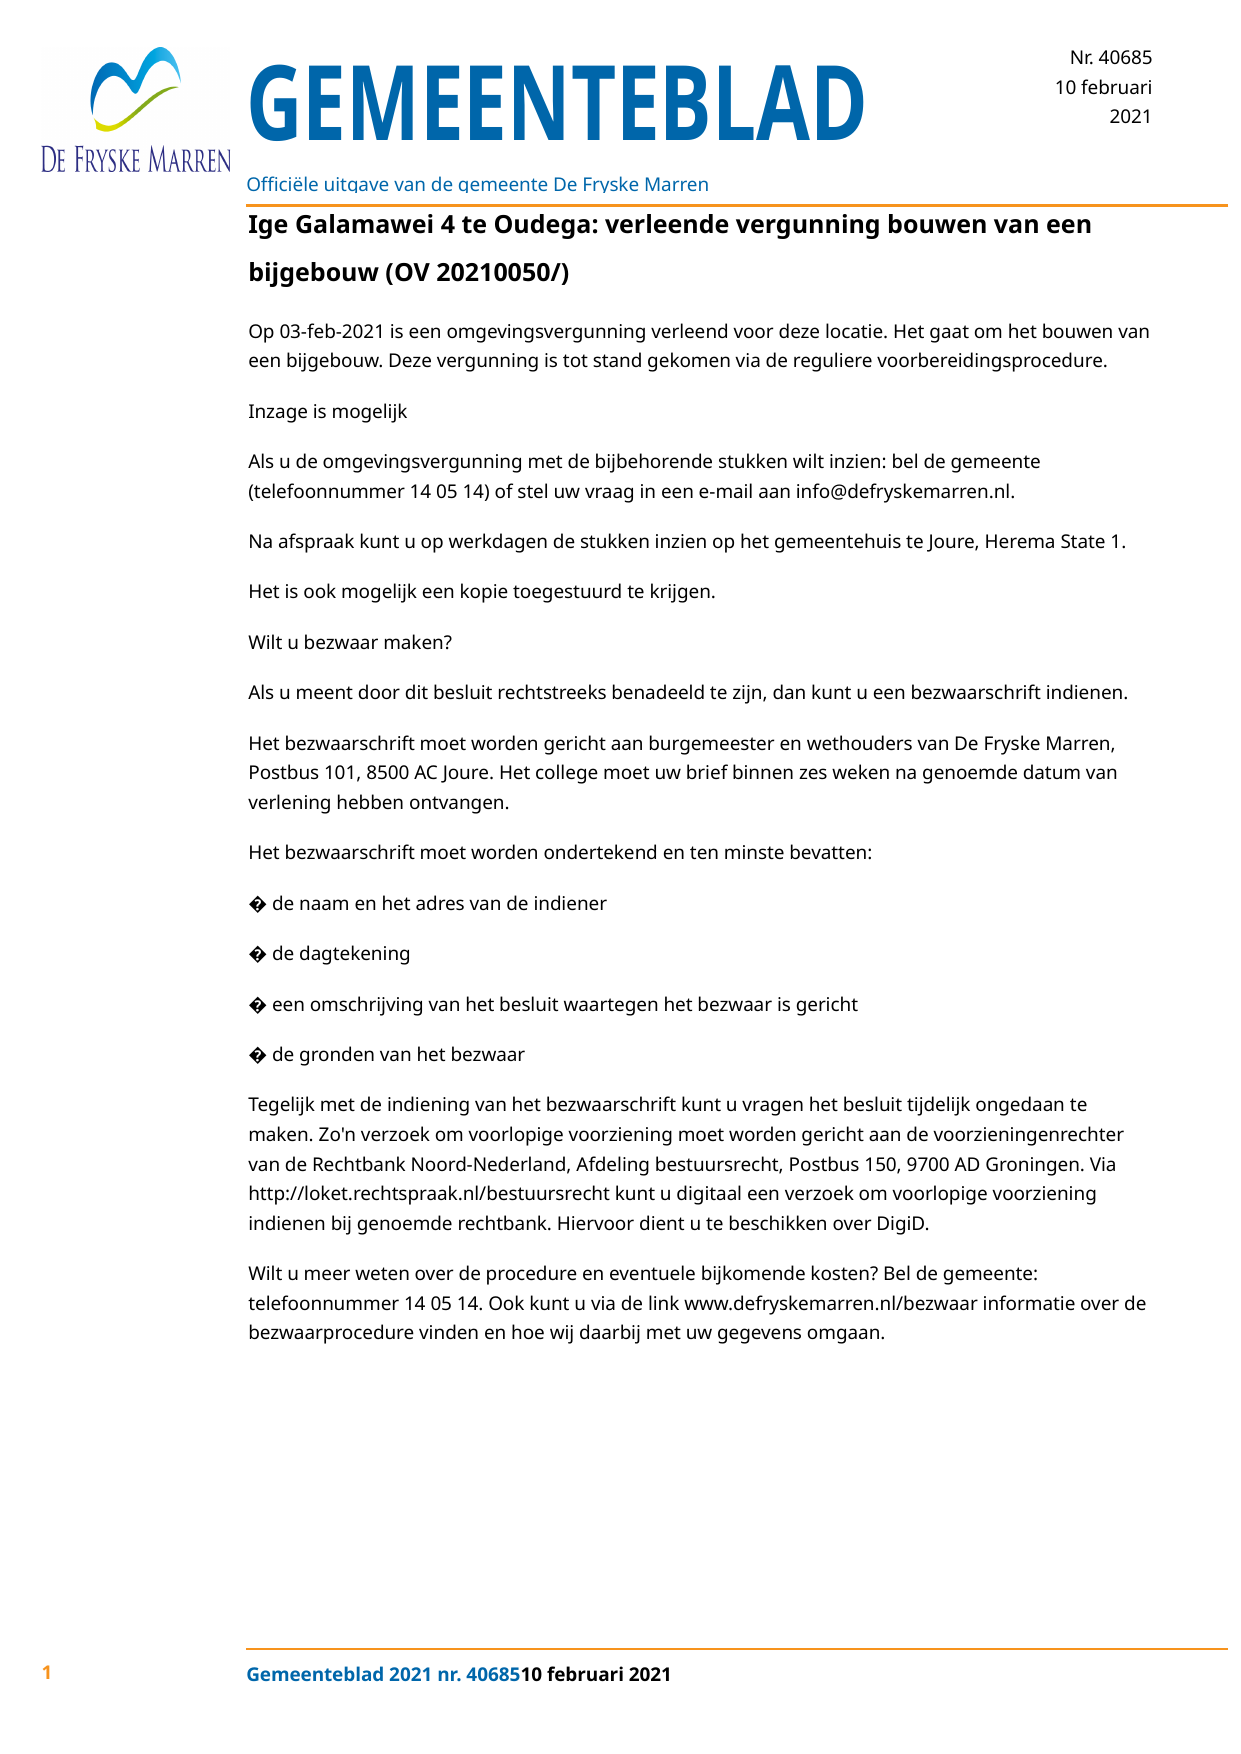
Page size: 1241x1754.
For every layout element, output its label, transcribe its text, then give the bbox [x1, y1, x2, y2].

text Inzage is mogelijk [248, 398, 1152, 424]
text Op 03-feb-2021 is een omgevingsvergunning verleend voor deze locatie. Het gaat om het bouwen van een bijgebouw. Deze vergunning is tot stand gekomen via de reguliere voorbereidingsprocedure. [248, 318, 1152, 373]
text � een omschrijving van het besluit waartegen het bezwaar is gericht [248, 991, 1152, 1017]
text Het bezwaarschrift moet worden gericht aan burgemeester en wethouders van De Fryske Marren, Postbus 101, 8500 AC Joure. Het college moet uw brief binnen zes weken na genoemde datum van verlening hebben ontvangen. [248, 730, 1152, 815]
text Ige Galamawei 4 te Oudega: verleende vergunning bouwen van een bijgebouw (OV 20210050/) [248, 207, 1152, 288]
text Na afspraak kunt u op werkdagen de stukken inzien op het gemeentehuis te Joure, Herema State 1. [248, 528, 1152, 554]
text Als u meent door dit besluit rechtstreeks benadeeld te zijn, dan kunt u een bezwaarschrift indienen. [248, 679, 1152, 705]
picture [41, 47, 231, 172]
text Tegelijk met de indiening van het bezwaarschrift kunt u vragen het besluit tijdelijk ongedaan te maken. Zo'n verzoek om voorlopige voorziening moet worden gericht aan de voorzieningenrechter van de Rechtbank Noord-Nederland, Afdeling bestuursrecht, Postbus 150, 9700 AD Groningen. Via http://loket.rechtspraak.nl/bestuursrecht kunt u digitaal een verzoek om voorlopige voorziening indienen bij genoemde rechtbank. Hiervoor dient u te beschikken over DigiD. [248, 1092, 1152, 1236]
text Als u de omgevingsvergunning met de bijbehorende stukken wilt inzien: bel de gemeente (telefoonnummer 14 05 14) of stel uw vraag in een e-mail aan info@defryskemarren.nl. [248, 448, 1152, 504]
text � de naam en het adres van de indiener [248, 890, 1152, 916]
text � de dagtekening [248, 940, 1152, 966]
text � de gronden van het bezwaar [248, 1041, 1152, 1067]
text Het bezwaarschrift moet worden ondertekend en ten minste bevatten: [248, 839, 1152, 865]
text Wilt u meer weten over de procedure en eventuele bijkomende kosten? Bel de gemeente: telefoonnummer 14 05 14. Ook kunt u via de link www.defryskemarren.nl/bezwaar informatie over de bezwaarprocedure vinden en hoe wij daarbij met uw gegevens omgaan. [248, 1260, 1152, 1345]
text Het is ook mogelijk een kopie toegestuurd te krijgen. [248, 579, 1152, 604]
text Wilt u bezwaar maken? [248, 629, 1152, 655]
